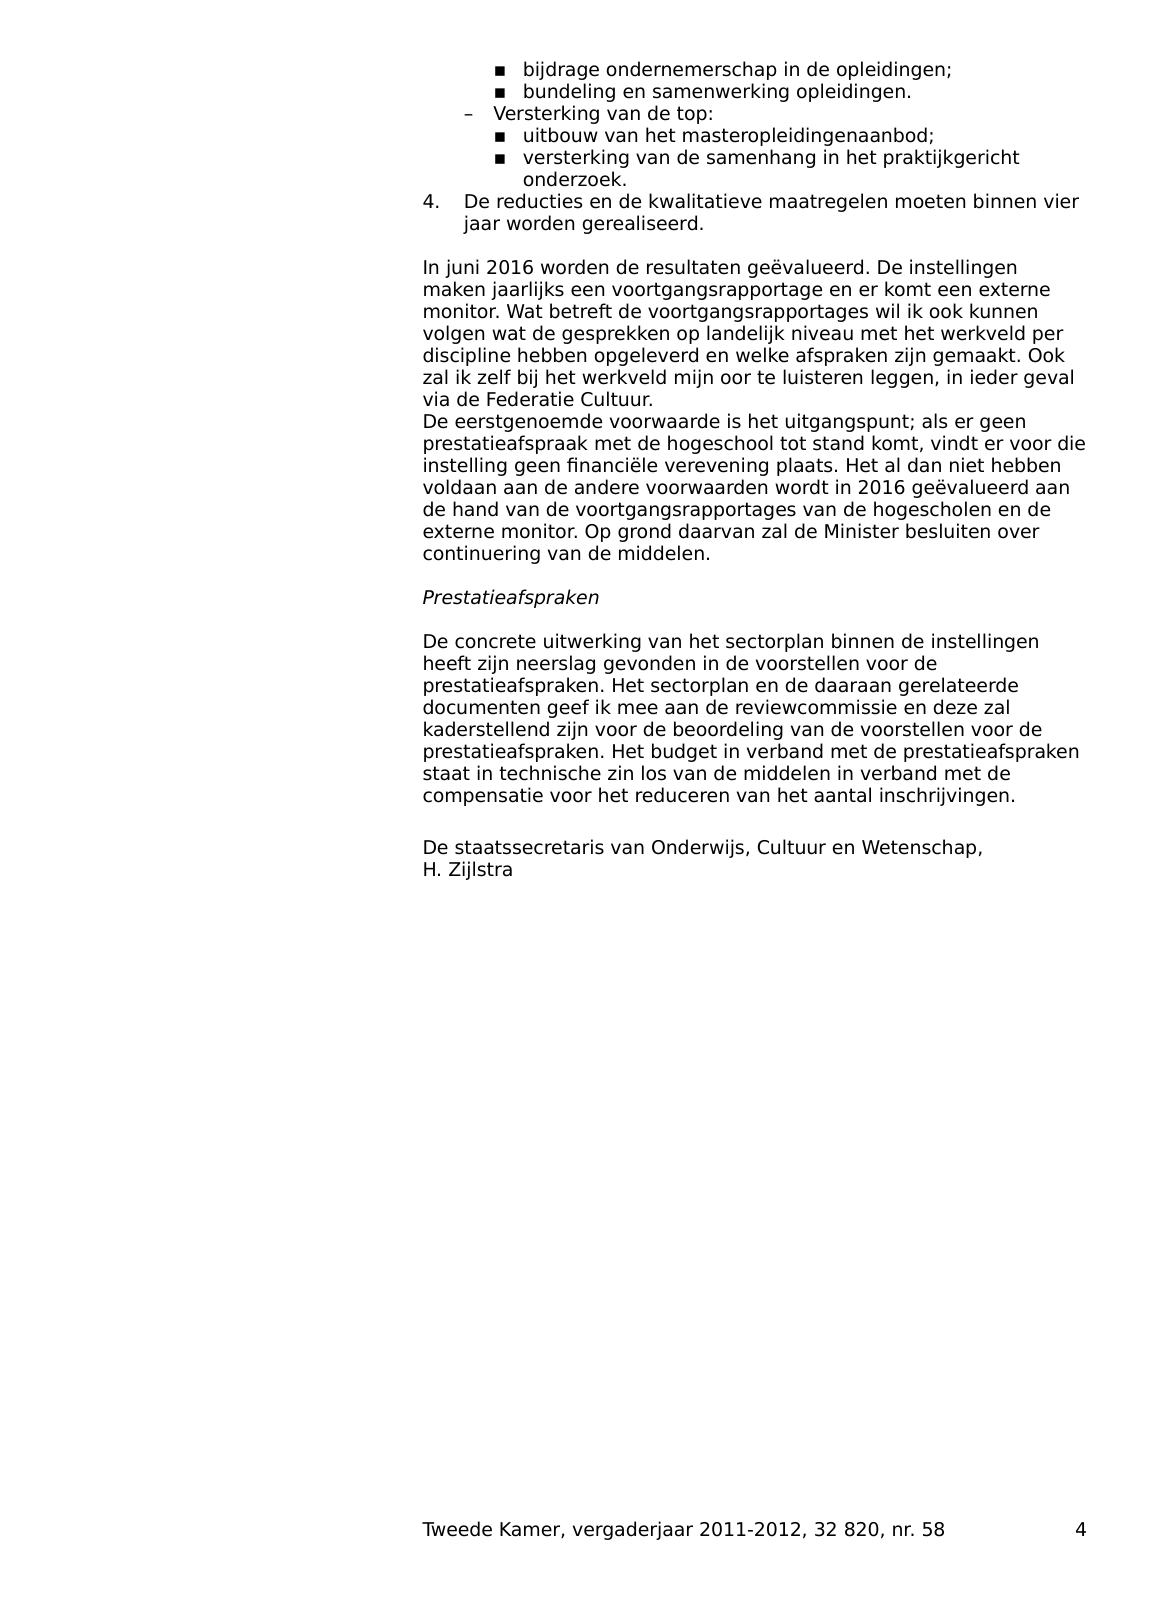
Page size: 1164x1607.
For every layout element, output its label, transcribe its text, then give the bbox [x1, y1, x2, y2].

text De staatssecretaris van Onderwijs, Cultuur en Wetenschap, H. Zijlstra [422, 837, 1087, 881]
text ▪ versterking van de samenhang in het praktijkgericht onderzoek. [493, 147, 1087, 191]
text De concrete uitwerking van het sectorplan binnen de instellingen heeft zijn neerslag gevonden in de voorstellen voor de prestatieafspraken. Het sectorplan en de daaraan gerelateerde documenten geef ik mee aan de reviewcommissie en deze zal kaderstellend zijn voor de beoordeling van de voorstellen voor de prestatieafspraken. Het budget in verband met de prestatieafspraken staat in technische zin los van de middelen in verband met de compensatie voor het reduceren van het aantal inschrijvingen. [422, 631, 1087, 807]
text 4. De reducties en de kwalitatieve maatregelen moeten binnen vier jaar worden gerealiseerd. [422, 191, 1087, 235]
text In juni 2016 worden de resultaten geëvalueerd. De instellingen maken jaarlijks een voortgangsrapportage en er komt een externe monitor. Wat betreft de voortgangsrapportages wil ik ook kunnen volgen wat de gesprekken op landelijk niveau met het werkveld per discipline hebben opgeleverd en welke afspraken zijn gemaakt. Ook zal ik zelf bij het werkveld mijn oor te luisteren leggen, in ieder geval via de Federatie Cultuur. [422, 257, 1087, 411]
text ▪ bijdrage ondernemerschap in de opleidingen; [493, 59, 1087, 81]
text De eerstgenoemde voorwaarde is het uitgangspunt; als er geen prestatieafspraak met de hogeschool tot stand komt, vindt er voor die instelling geen financiële verevening plaats. Het al dan niet hebben voldaan aan de andere voorwaarden wordt in 2016 geëvalueerd aan de hand van de voortgangsrapportages van de hogescholen en de externe monitor. Op grond daarvan zal de Minister besluiten over continuering van de middelen. [422, 411, 1087, 565]
text ▪ uitbouw van het masteropleidingenaanbod; [493, 125, 1087, 147]
text – Versterking van de top: [464, 103, 1087, 125]
subtitle Prestatieafspraken [422, 587, 1087, 609]
text ▪ bundeling en samenwerking opleidingen. [493, 81, 1087, 103]
